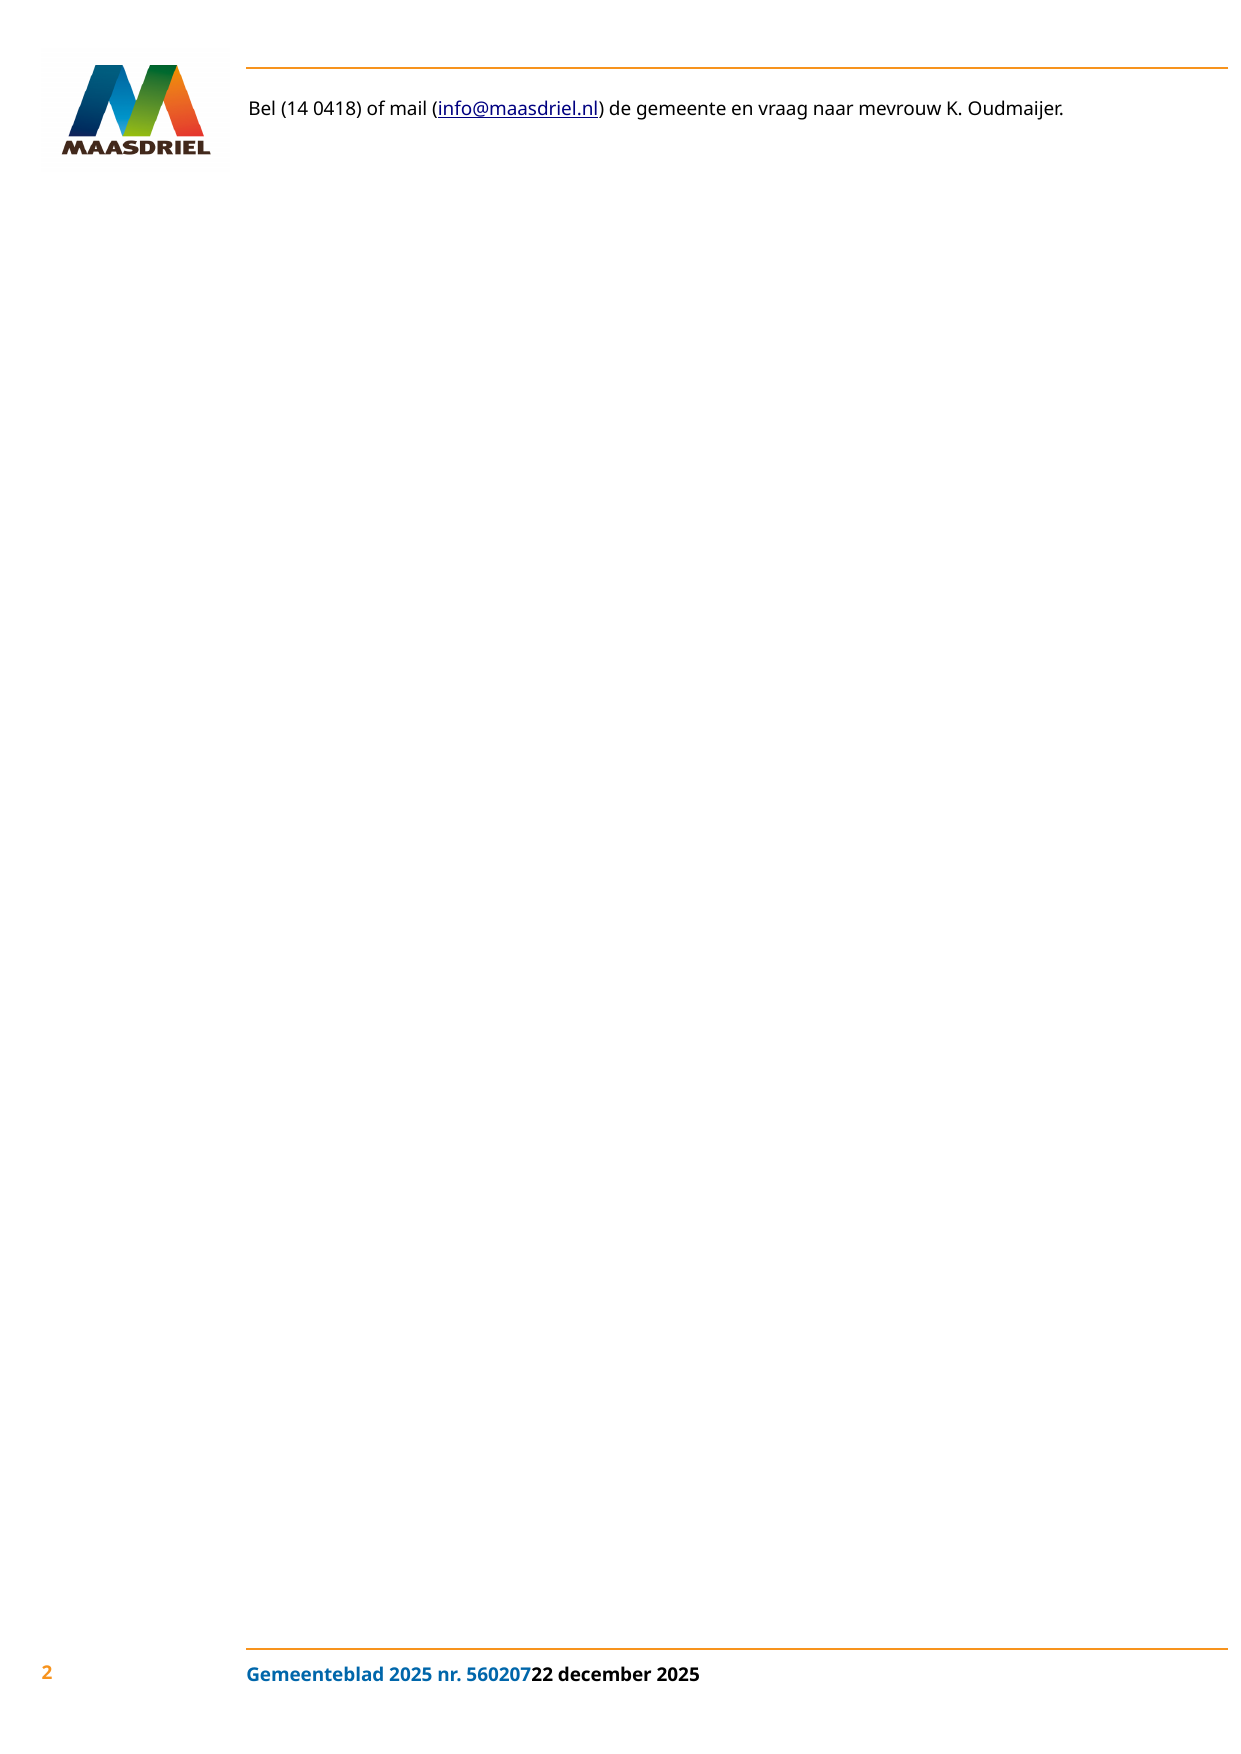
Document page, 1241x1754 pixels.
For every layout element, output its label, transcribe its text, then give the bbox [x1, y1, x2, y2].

text Bel (14 0418) of mail (info@maasdriel.nl) de gemeente en vraag naar mevrouw K. Oudmaijer. [248, 95, 1152, 121]
picture [41, 47, 231, 172]
